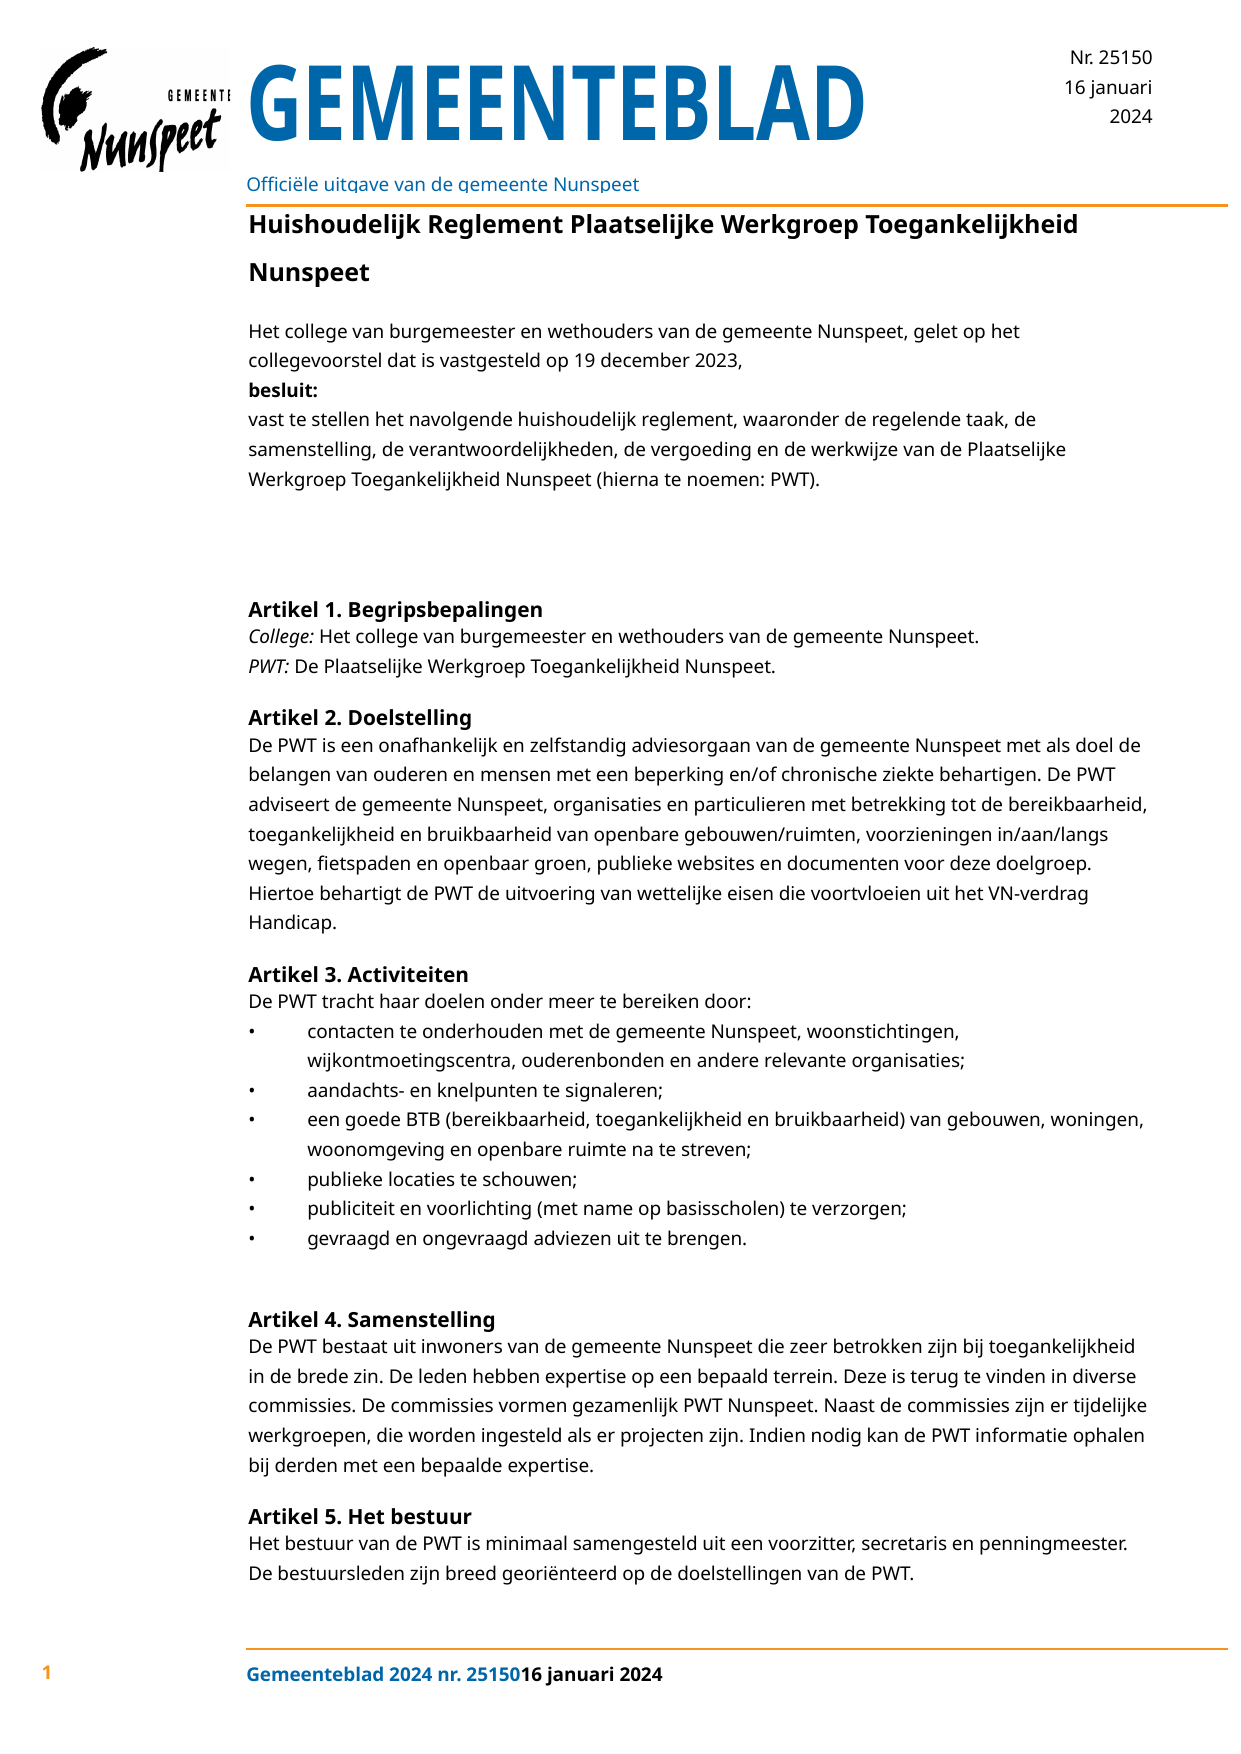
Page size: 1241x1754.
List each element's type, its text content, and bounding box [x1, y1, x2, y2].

text De PWT is een onafhankelijk en zelfstandig adviesorgaan van de gemeente Nunspeet met als doel de belangen van ouderen en mensen met een beperking en/of chronische ziekte behartigen. De PWT adviseert de gemeente Nunspeet, organisaties en particulieren met betrekking tot de bereikbaarheid, toegankelijkheid en bruikbaarheid van openbare gebouwen/ruimten, voorzieningen in/aan/langs wegen, fietspaden en openbaar groen, publieke websites en documenten voor deze doelgroep. Hiertoe behartigt de PWT de uitvoering van wettelijke eisen die voortvloeien uit het VN-verdrag Handicap. [248, 732, 1152, 935]
text Artikel 5. Het bestuur [248, 1502, 1152, 1531]
list aandachts- en knelpunten te signaleren; [248, 1077, 1152, 1103]
list publieke locaties te schouwen; [248, 1166, 1152, 1192]
picture [41, 47, 231, 172]
text besluit: [248, 377, 1152, 403]
text De PWT bestaat uit inwoners van de gemeente Nunspeet die zeer betrokken zijn bij toegankelijkheid in de brede zin. De leden hebben expertise op een bepaald terrein. Deze is terug te vinden in diverse commissies. De commissies vormen gezamenlijk PWT Nunspeet. Naast de commissies zijn er tijdelijke werkgroepen, die worden ingesteld als er projecten zijn. Indien nodig kan de PWT informatie ophalen bij derden met een bepaalde expertise. [248, 1333, 1152, 1477]
text Artikel 2. Doelstelling [248, 703, 1152, 732]
text PWT: De Plaatselijke Werkgroep Toegankelijkheid Nunspeet. [248, 653, 1152, 679]
text Huishoudelijk Reglement Plaatselijke Werkgroep Toegankelijkheid Nunspeet [248, 207, 1152, 288]
text Artikel 1. Begripsbepalingen [248, 595, 1152, 623]
list een goede BTB (bereikbaarheid, toegankelijkheid en bruikbaarheid) van gebouwen, woningen, woonomgeving en openbare ruimte na te streven; [248, 1107, 1152, 1162]
text vast te stellen het navolgende huishoudelijk reglement, waaronder de regelende taak, de samenstelling, de verantwoordelijkheden, de vergoeding en de werkwijze van de Plaatselijke Werkgroep Toegankelijkheid Nunspeet (hierna te noemen: PWT). [248, 407, 1152, 492]
list contacten te onderhouden met de gemeente Nunspeet, woonstichtingen, wijkontmoetingscentra, ouderenbonden en andere relevante organisaties; [248, 1018, 1152, 1073]
list publiciteit en voorlichting (met name op basisscholen) te verzorgen; [248, 1195, 1152, 1221]
text Artikel 3. Activiteiten [248, 960, 1152, 988]
text De PWT tracht haar doelen onder meer te bereiken door: [248, 988, 1152, 1014]
text Het college van burgemeester en wethouders van de gemeente Nunspeet, gelet op het collegevoorstel dat is vastgesteld op 19 december 2023, [248, 318, 1152, 373]
text Artikel 4. Samenstelling [248, 1305, 1152, 1333]
text College: Het college van burgemeester en wethouders van de gemeente Nunspeet. [248, 623, 1152, 649]
text Het bestuur van de PWT is minimaal samengesteld uit een voorzitter, secretaris en penningmeester. De bestuursleden zijn breed georiënteerd op de doelstellingen van de PWT. [248, 1531, 1152, 1586]
list gevraagd en ongevraagd adviezen uit te brengen. [248, 1225, 1152, 1251]
